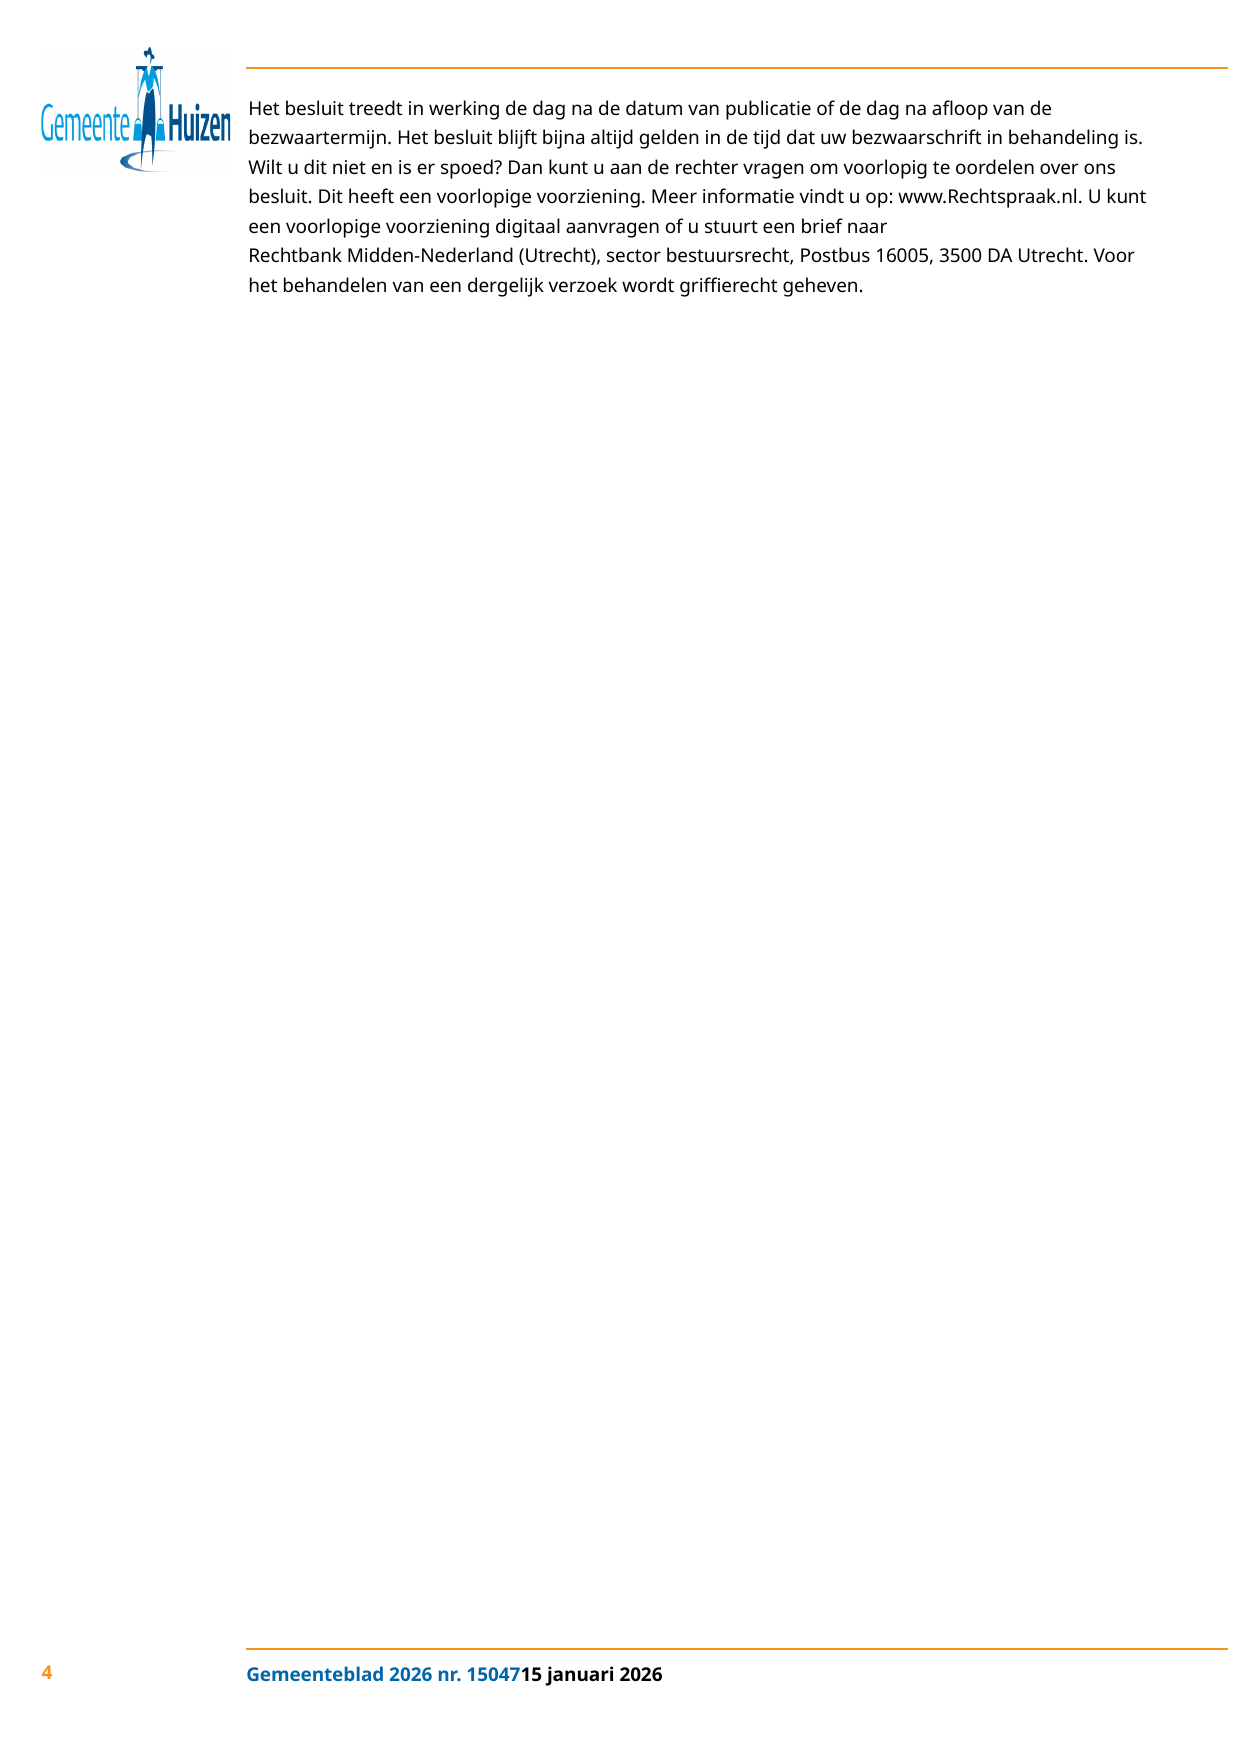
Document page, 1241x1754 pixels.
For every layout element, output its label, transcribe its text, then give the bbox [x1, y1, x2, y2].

text Rechtbank Midden-Nederland (Utrecht), sector bestuursrecht, Postbus 16005, 3500 DA Utrecht. Voor het behandelen van een dergelijk verzoek wordt griffierecht geheven. [248, 243, 1152, 298]
picture [41, 47, 231, 172]
text Het besluit treedt in werking de dag na de datum van publicatie of de dag na afloop van de bezwaartermijn. Het besluit blijft bijna altijd gelden in de tijd dat uw bezwaarschrift in behandeling is. Wilt u dit niet en is er spoed? Dan kunt u aan de rechter vragen om voorlopig te oordelen over ons besluit. Dit heeft een voorlopige voorziening. Meer informatie vindt u op: www.Rechtspraak.nl. U kunt een voorlopige voorziening digitaal aanvragen of u stuurt een brief naar [248, 95, 1152, 239]
